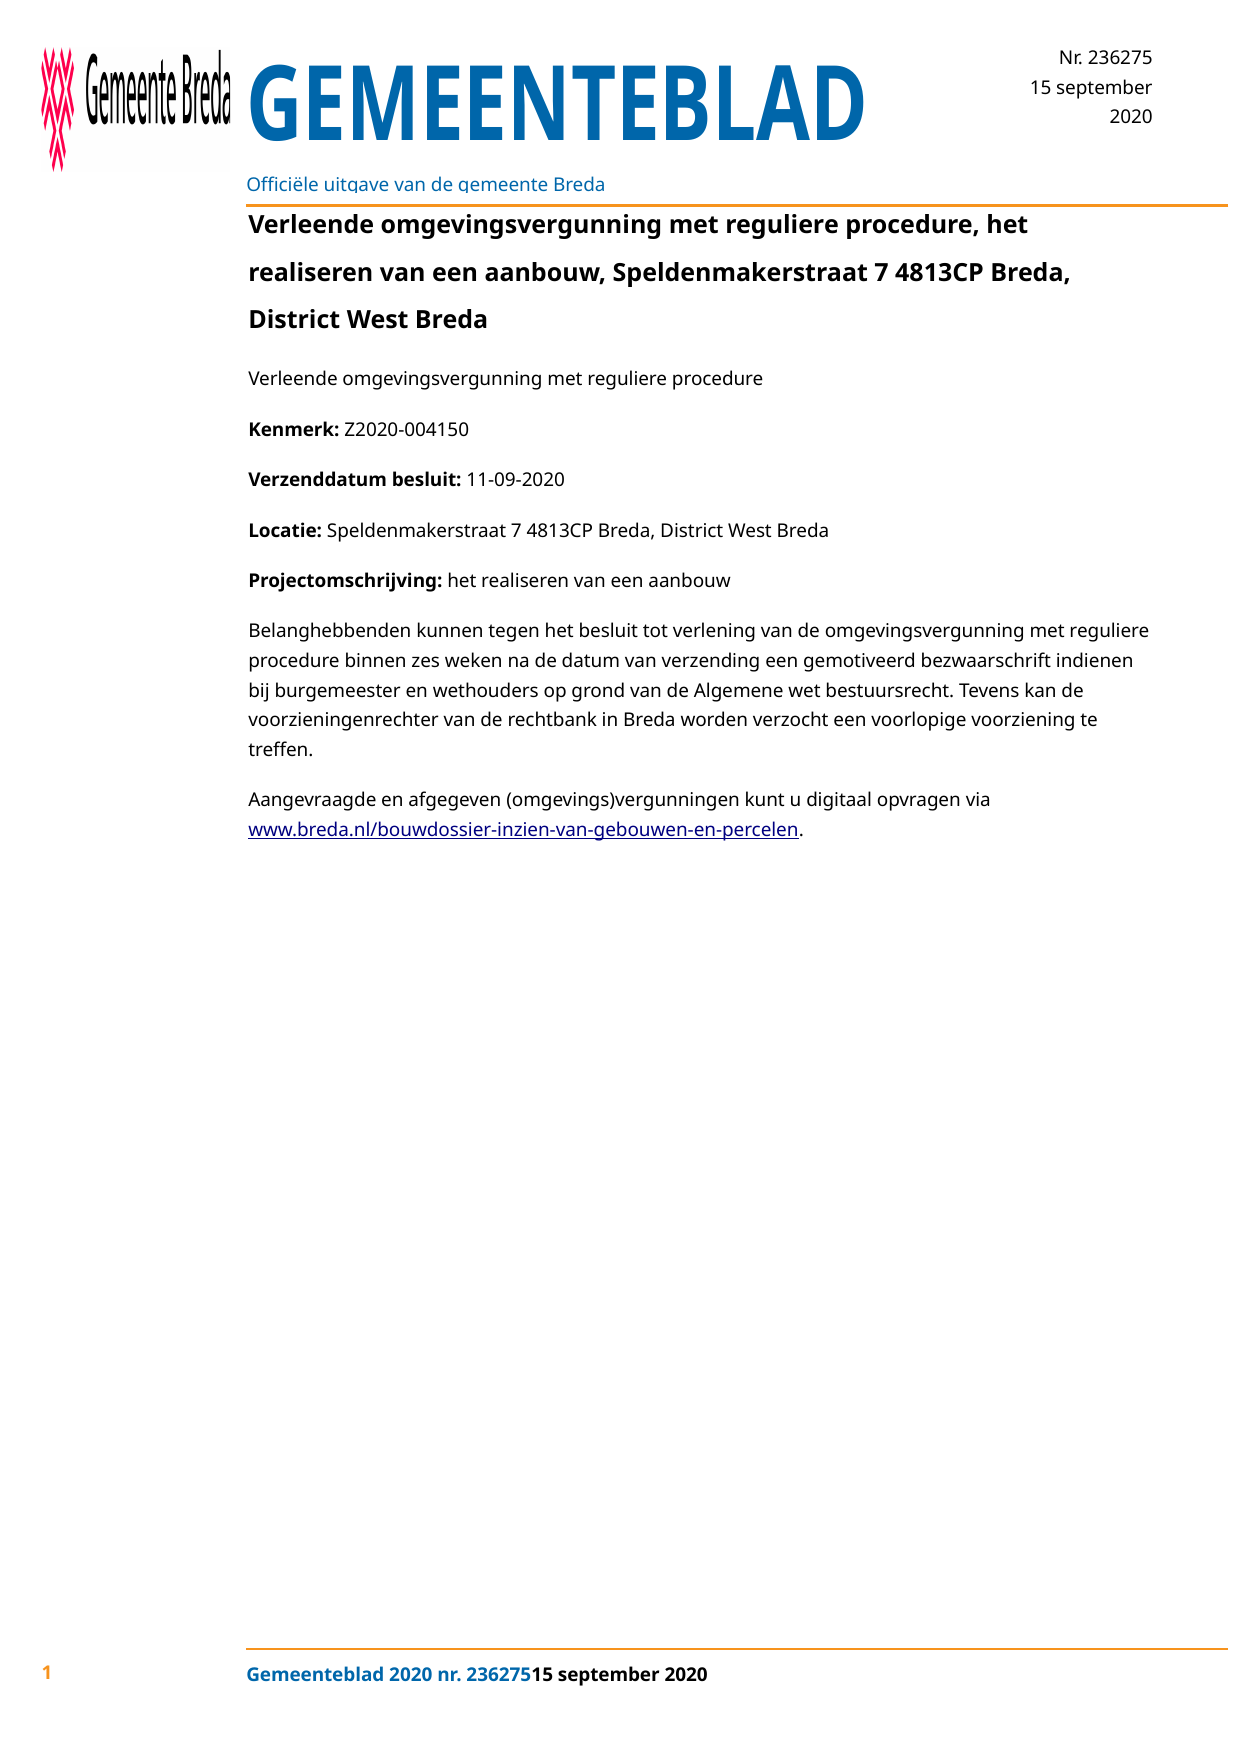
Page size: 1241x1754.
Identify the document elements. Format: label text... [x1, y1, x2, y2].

text Verleende omgevingsvergunning met reguliere procedure, het realiseren van een aanbouw, Speldenmakerstraat 7 4813CP Breda, District West Breda [248, 207, 1152, 336]
text Kenmerk: Z2020-004150 [248, 416, 1152, 442]
text Locatie: Speldenmakerstraat 7 4813CP Breda, District West Breda [248, 517, 1152, 542]
text Verleende omgevingsvergunning met reguliere procedure [248, 366, 1152, 391]
text Belanghebbenden kunnen tegen het besluit tot verlening van de omgevingsvergunning met reguliere procedure binnen zes weken na de datum van verzending een gemotiveerd bezwaarschrift indienen bij burgemeester en wethouders op grond van de Algemene wet bestuursrecht. Tevens kan de voorzieningenrechter van de rechtbank in Breda worden verzocht een voorlopige voorziening te treffen. [248, 618, 1152, 762]
picture [41, 47, 231, 172]
text Projectomschrijving: het realiseren van een aanbouw [248, 567, 1152, 593]
text Verzenddatum besluit: 11-09-2020 [248, 466, 1152, 492]
text Aangevraagde en afgegeven (omgevings)vergunningen kunt u digitaal opvragen via www.breda.nl/bouwdossier-inzien-van-gebouwen-en-percelen. [248, 786, 1152, 842]
